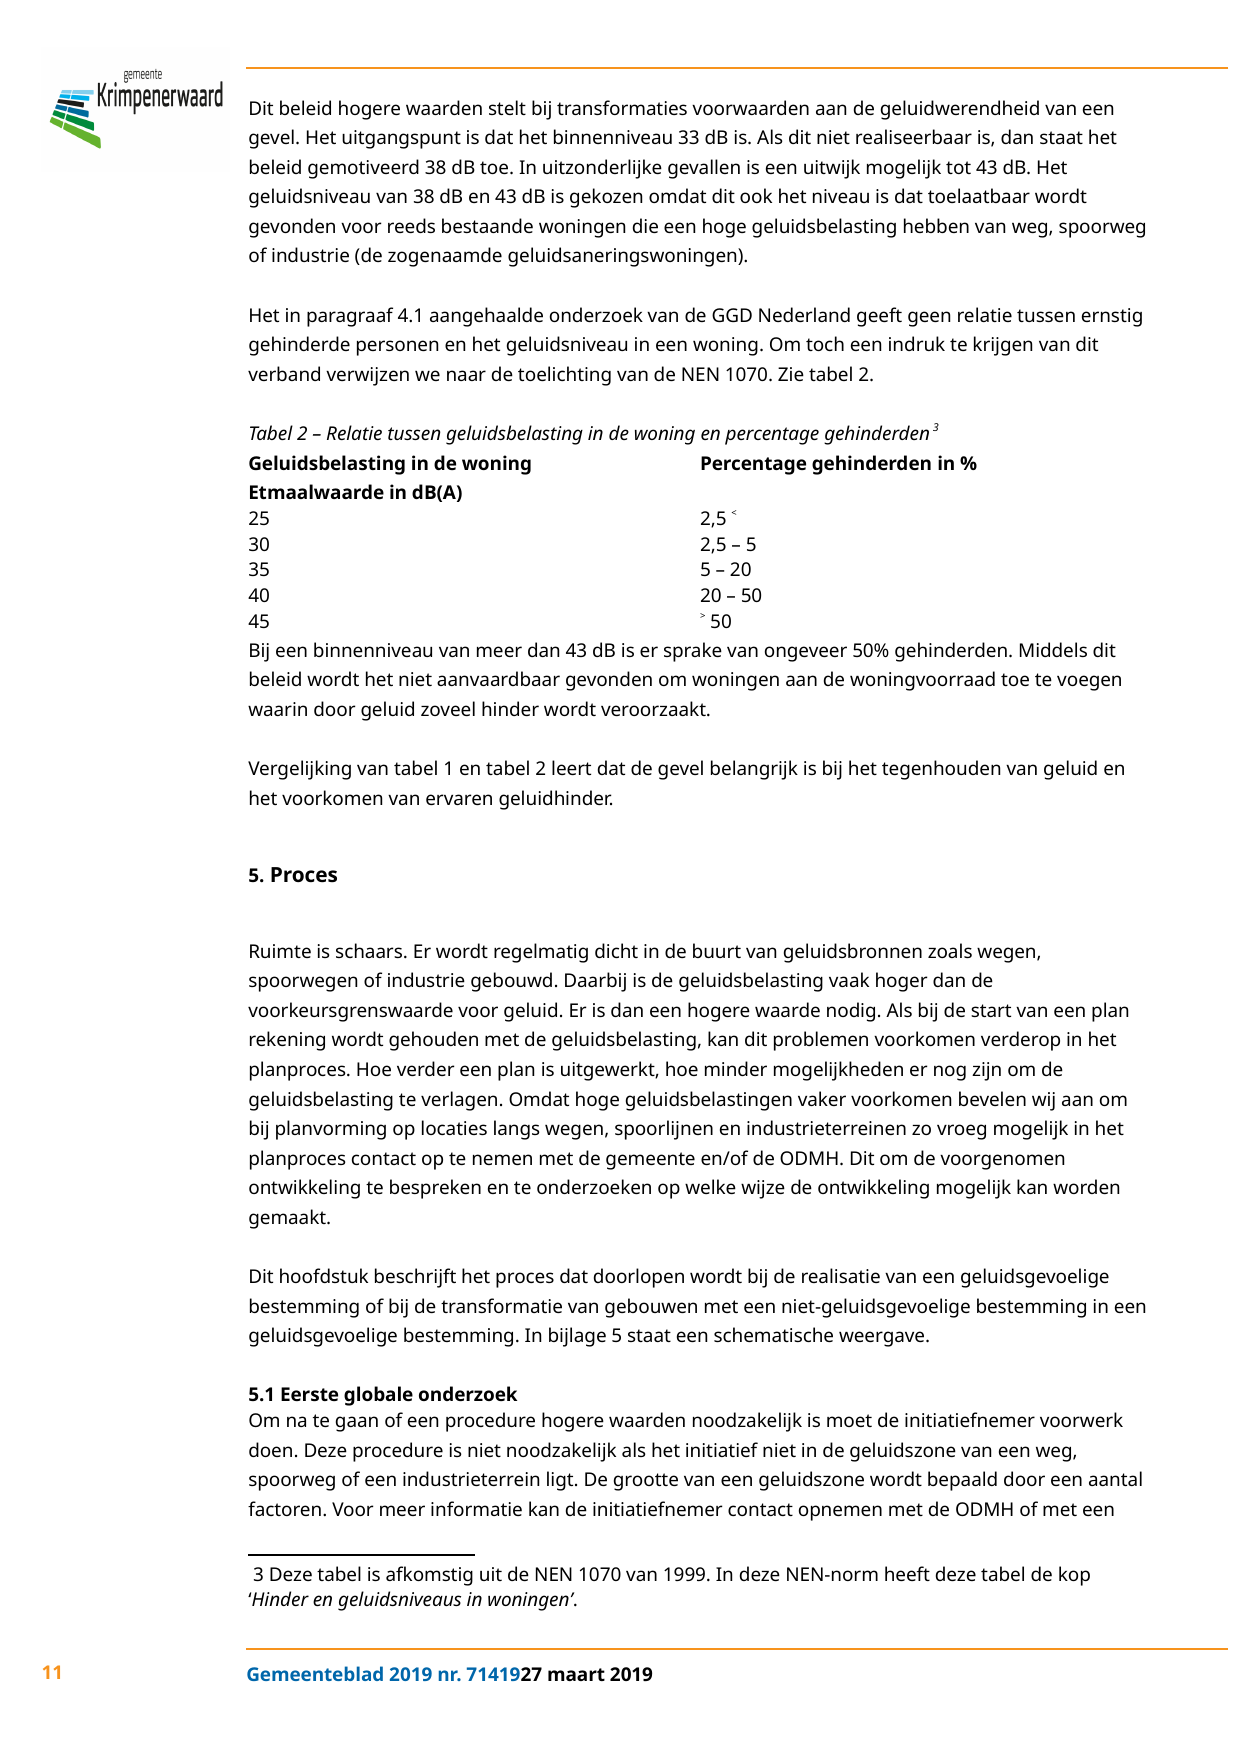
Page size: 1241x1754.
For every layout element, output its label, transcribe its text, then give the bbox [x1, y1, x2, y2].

table_header Geluidsbelasting in de woning Etmaalwaarde in dB(A) [248, 450, 700, 505]
table_header Percentage gehinderden in % [700, 450, 1152, 505]
text Tabel 2 – Relatie tussen geluidsbelasting in de woning en percentage gehinderden [248, 420, 1152, 446]
table_cell 5 – 20 [700, 557, 1152, 582]
picture [41, 47, 231, 172]
table_cell 40 [248, 583, 700, 608]
text 5.1 Eerste globale onderzoek [248, 1382, 1152, 1407]
text Vergelijking van tabel 1 en tabel 2 leert dat de gevel belangrijk is bij het tegenhouden van geluid en het voorkomen van ervaren geluidhinder. [248, 755, 1152, 811]
table_cell 2,5 – 5 [700, 531, 1152, 557]
text Ruimte is schaars. Er wordt regelmatig dicht in de buurt van geluidsbronnen zoals wegen, spoorwegen of industrie gebouwd. Daarbij is de geluidsbelasting vaak hoger dan de voorkeursgrenswaarde voor geluid. Er is dan een hogere waarde nodig. Als bij de start van een plan rekening wordt gehouden met de geluidsbelasting, kan dit problemen voorkomen verderop in het planproces. Hoe verder een plan is uitgewerkt, hoe minder mogelijkheden er nog zijn om de geluidsbelasting te verlagen. Omdat hoge geluidsbelastingen vaker voorkomen bevelen wij aan om bij planvorming op locaties langs wegen, spoorlijnen en industrieterreinen zo vroeg mogelijk in het planproces contact op te nemen met de gemeente en/of de ODMH. Dit om de voorgenomen ontwikkeling te bespreken en te onderzoeken op welke wijze de ontwikkeling mogelijk kan worden gemaakt. [248, 938, 1152, 1230]
table_cell 20 – 50 [700, 583, 1152, 608]
table_cell 45 [248, 608, 700, 634]
table_cell ˃ 50 [700, 608, 1152, 634]
text Dit hoofdstuk beschrijft het proces dat doorlopen wordt bij de realisatie van een geluidsgevoelige bestemming of bij de transformatie van gebouwen met een niet-geluidsgevoelige bestemming in een geluidsgevoelige bestemming. In bijlage 5 staat een schematische weergave. [248, 1263, 1152, 1348]
text Het in paragraaf 4.1 aangehaalde onderzoek van de GGD Nederland geeft geen relatie tussen ernstig gehinderde personen en het geluidsniveau in een woning. Om toch een indruk te krijgen van dit verband verwijzen we naar de toelichting van de NEN 1070. Zie tabel 2. [248, 302, 1152, 387]
text Bij een binnenniveau van meer dan 43 dB is er sprake van ongeveer 50% gehinderden. Middels dit beleid wordt het niet aanvaardbaar gevonden om woningen aan de woningvoorraad toe te voegen waarin door geluid zoveel hinder wordt veroorzaakt. [248, 637, 1152, 722]
table_cell 25 [248, 505, 700, 531]
text Om na te gaan of een procedure hogere waarden noodzakelijk is moet de initiatiefnemer voorwerk doen. Deze procedure is niet noodzakelijk als het initiatief niet in de geluidszone van een weg, spoorweg of een industrieterrein ligt. De grootte van een geluidszone wordt bepaald door een aantal factoren. Voor meer informatie kan de initiatiefnemer contact opnemen met de ODMH of met een [248, 1407, 1152, 1522]
text 5. Proces [248, 860, 1152, 889]
table_cell 30 [248, 531, 700, 557]
table_cell 2,5 ˂ [700, 505, 1152, 531]
text Dit beleid hogere waarden stelt bij transformaties voorwaarden aan de geluidwerendheid van een gevel. Het uitgangspunt is dat het binnenniveau 33 dB is. Als dit niet realiseerbaar is, dan staat het beleid gemotiveerd 38 dB toe. In uitzonderlijke gevallen is een uitwijk mogelijk tot 43 dB. Het geluidsniveau van 38 dB en 43 dB is gekozen omdat dit ook het niveau is dat toelaatbaar wordt gevonden voor reeds bestaande woningen die een hoge geluidsbelasting hebben van weg, spoorweg of industrie (de zogenaamde geluidsaneringswoningen). [248, 95, 1152, 268]
text Deze tabel is afkomstig uit de NEN 1070 van 1999. In deze NEN-norm heeft deze tabel de kop ‘Hinder en geluidsniveaus in woningen’. [248, 1561, 1152, 1612]
table_cell 35 [248, 557, 700, 582]
